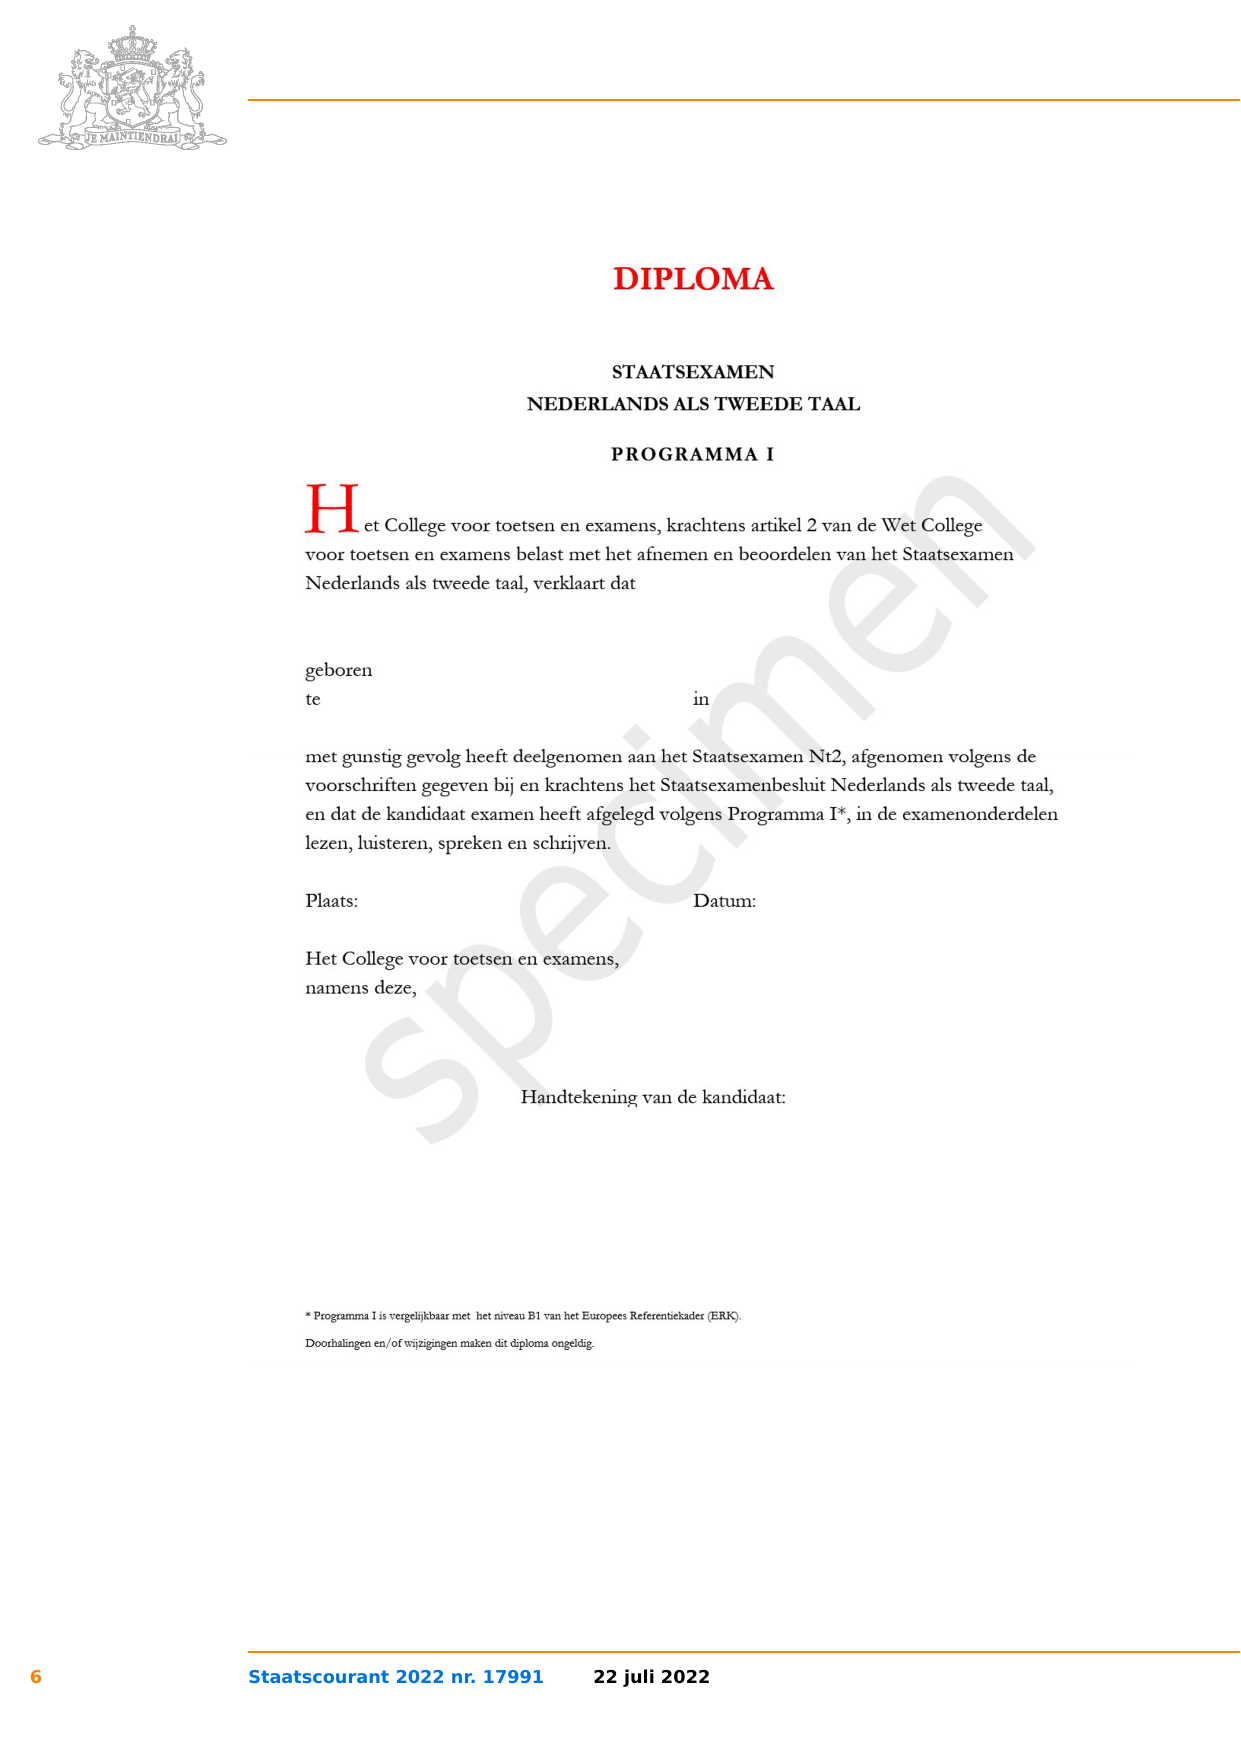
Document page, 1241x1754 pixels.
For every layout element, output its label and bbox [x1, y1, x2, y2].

picture [248, 155, 1134, 1366]
picture [38, 25, 227, 150]
